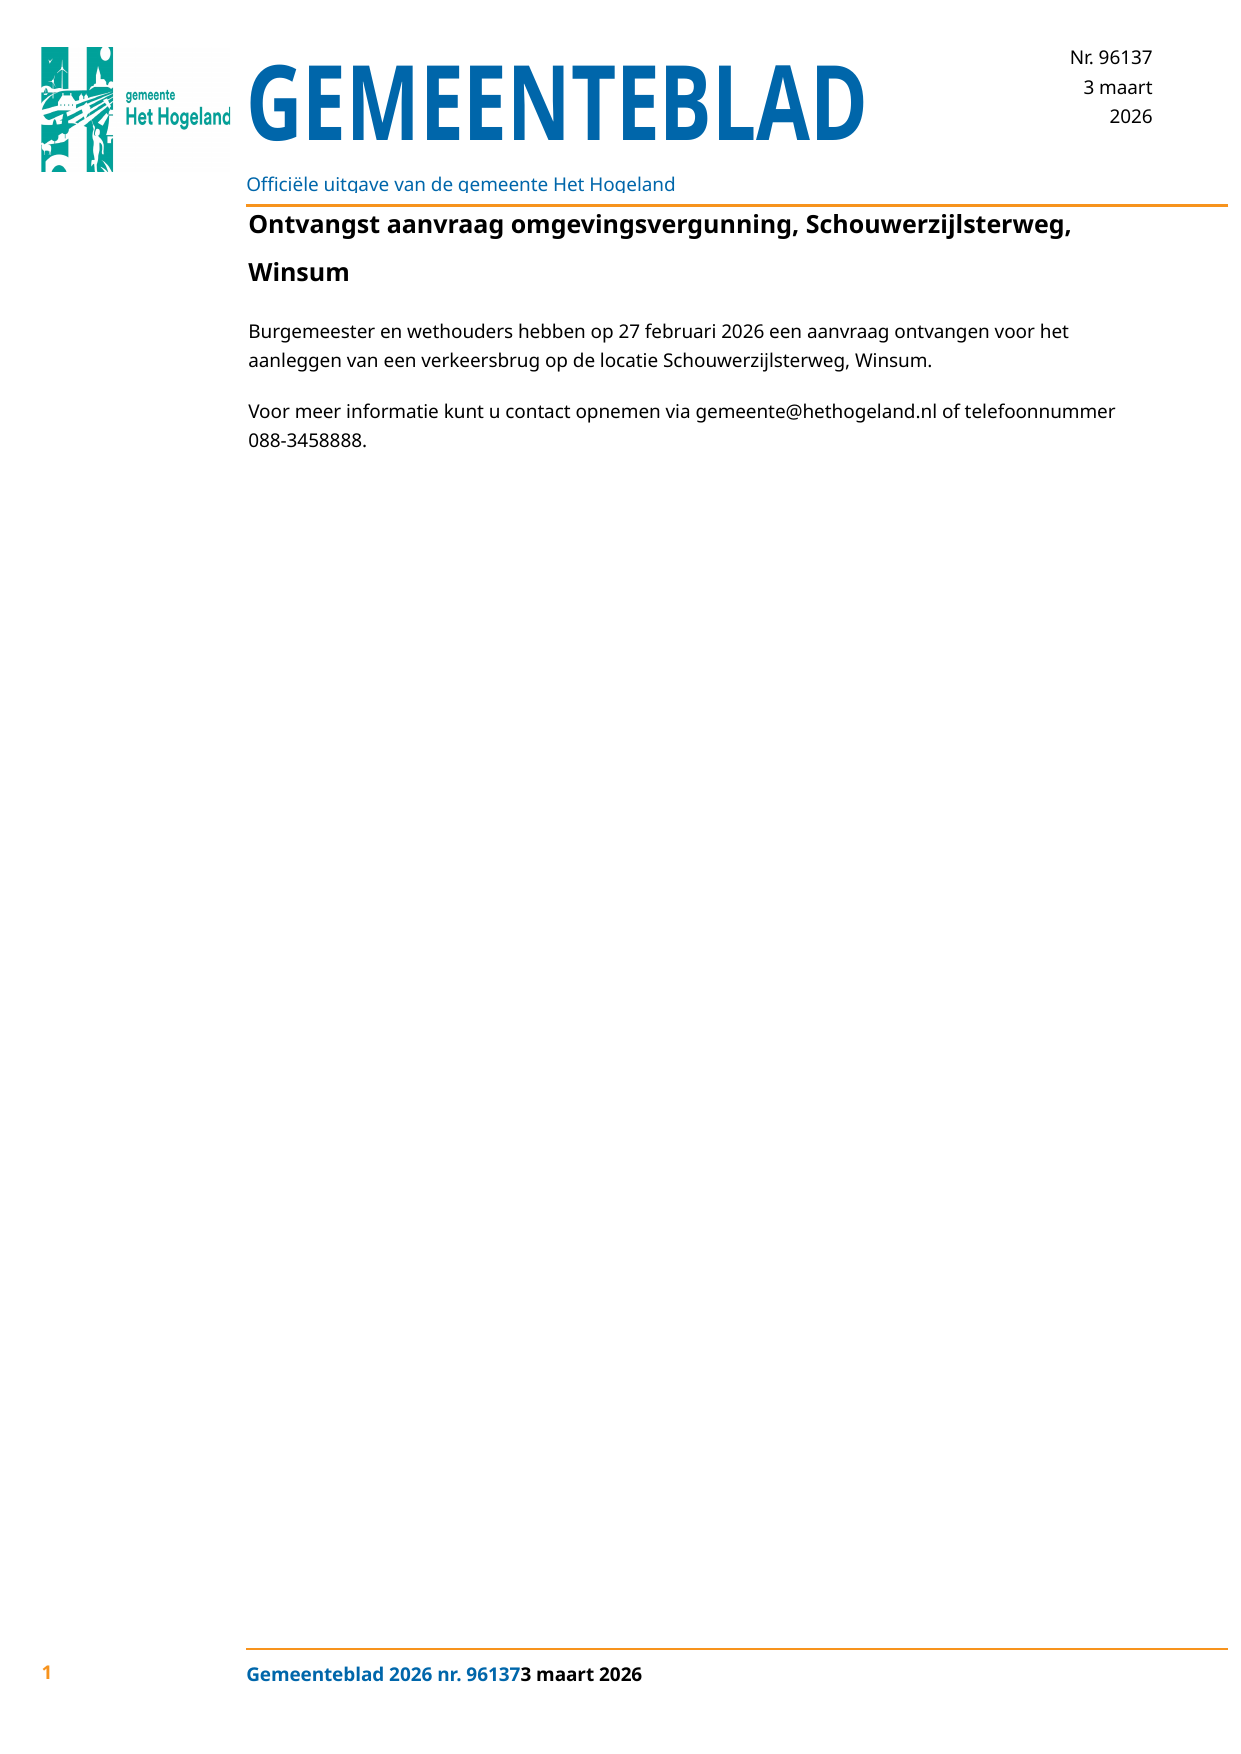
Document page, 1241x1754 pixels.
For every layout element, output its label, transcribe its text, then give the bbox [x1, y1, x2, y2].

text Burgemeester en wethouders hebben op 27 februari 2026 een aanvraag ontvangen voor het aanleggen van een verkeersbrug op de locatie Schouwerzijlsterweg, Winsum. [248, 318, 1152, 373]
text Ontvangst aanvraag omgevingsvergunning, Schouwerzijlsterweg, Winsum [248, 207, 1152, 288]
picture [41, 47, 231, 172]
text Voor meer informatie kunt u contact opnemen via gemeente@hethogeland.nl of telefoonnummer 088-3458888. [248, 398, 1152, 453]
